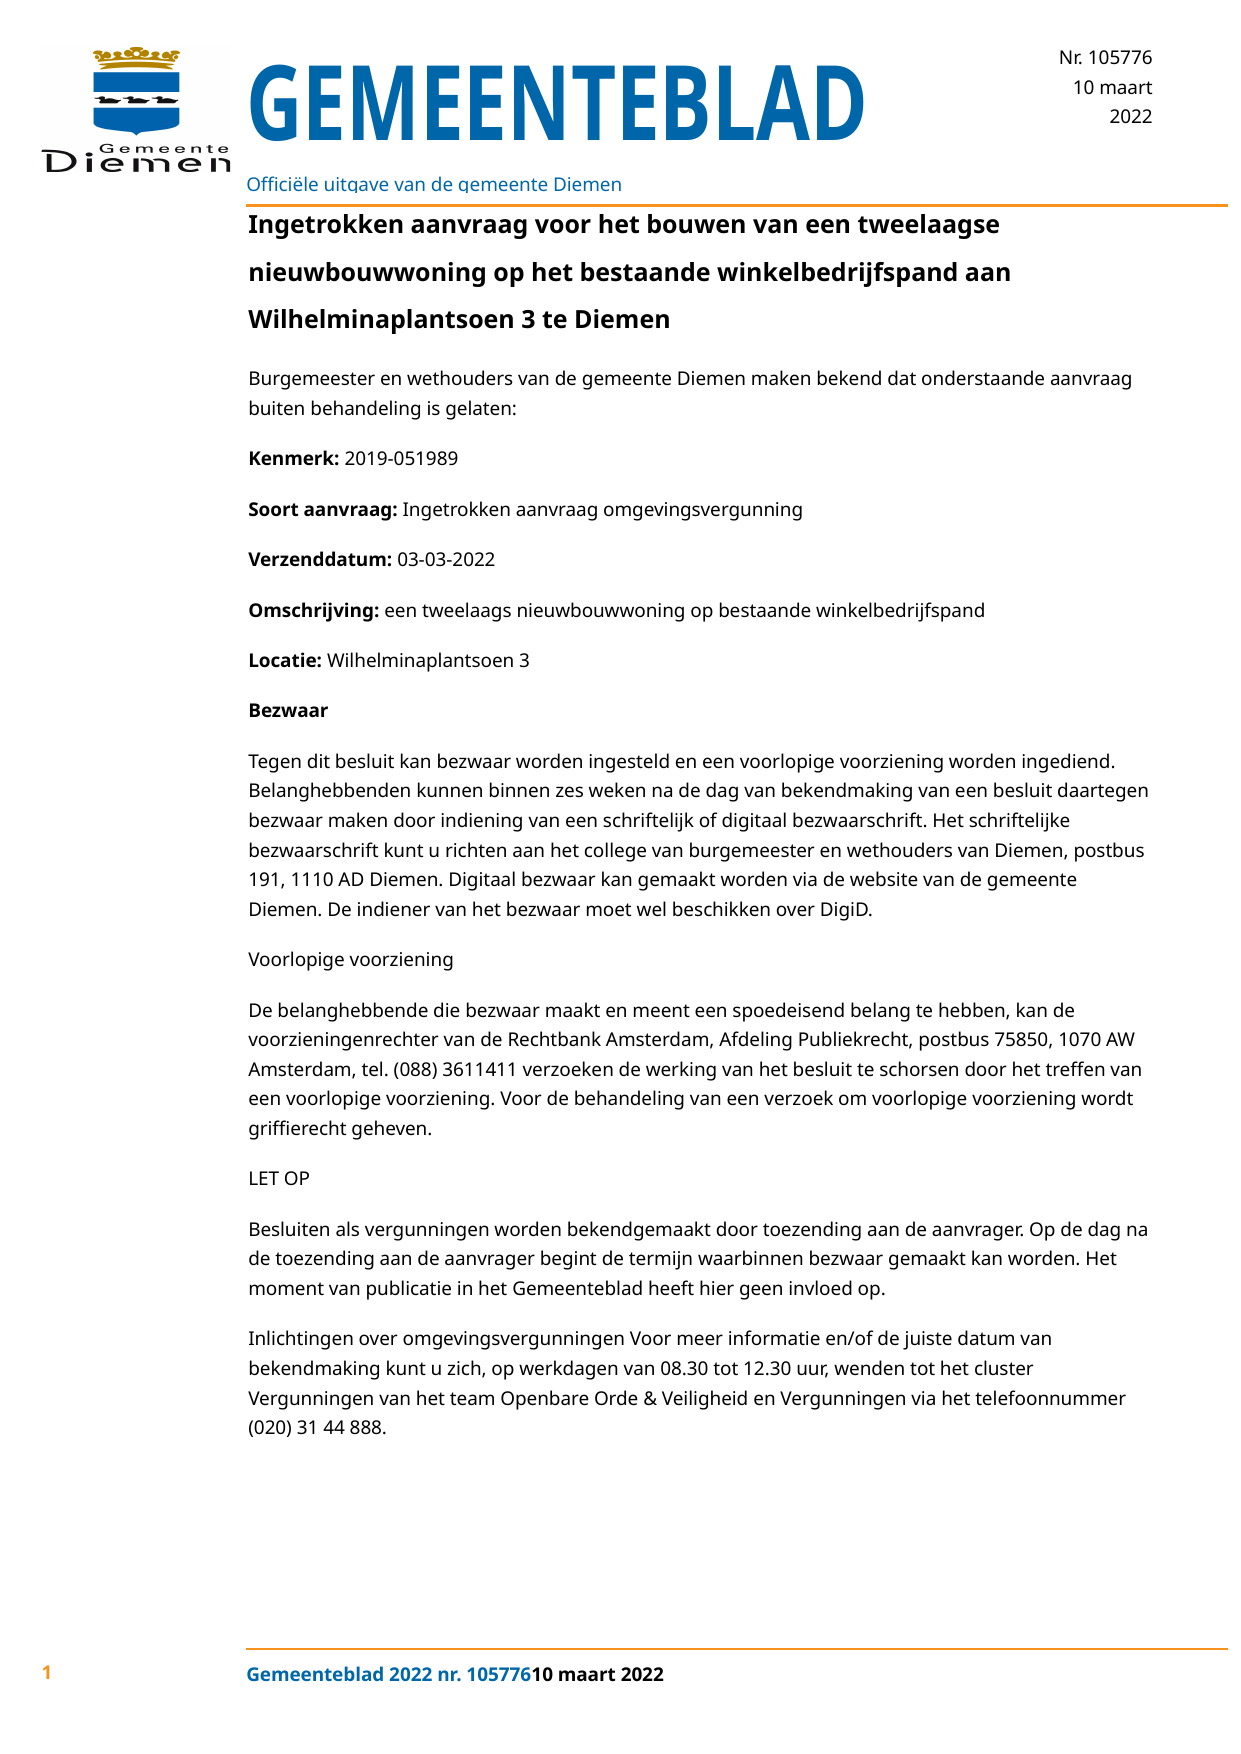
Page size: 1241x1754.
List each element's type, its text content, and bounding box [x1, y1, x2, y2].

text Ingetrokken aanvraag voor het bouwen van een tweelaagse nieuwbouwwoning op het bestaande winkelbedrijfspand aan Wilhelminaplantsoen 3 te Diemen [248, 207, 1152, 336]
text Besluiten als vergunningen worden bekendgemaakt door toezending aan de aanvrager. Op de dag na de toezending aan de aanvrager begint de termijn waarbinnen bezwaar gemaakt kan worden. Het moment van publicatie in het Gemeenteblad heeft hier geen invloed op. [248, 1216, 1152, 1301]
text LET OP [248, 1166, 1152, 1191]
text Omschrijving: een tweelaags nieuwbouwwoning op bestaande winkelbedrijfspand [248, 597, 1152, 622]
text Inlichtingen over omgevingsvergunningen Voor meer informatie en/of de juiste datum van bekendmaking kunt u zich, op werkdagen van 08.30 tot 12.30 uur, wenden tot het cluster Vergunningen van het team Openbare Orde & Veiligheid en Vergunningen via het telefoonnummer (020) 31 44 888. [248, 1326, 1152, 1440]
text Voorlopige voorziening [248, 946, 1152, 972]
text De belanghebbende die bezwaar maakt en meent een spoedeisend belang te hebben, kan de voorzieningenrechter van de Rechtbank Amsterdam, Afdeling Publiekrecht, postbus 75850, 1070 AW Amsterdam, tel. (088) 3611411 verzoeken de werking van het besluit te schorsen door het treffen van een voorlopige voorziening. Voor de behandeling van een verzoek om voorlopige voorziening wordt griffierecht geheven. [248, 997, 1152, 1141]
text Verzenddatum: 03-03-2022 [248, 546, 1152, 572]
text Kenmerk: 2019-051989 [248, 446, 1152, 471]
text Locatie: Wilhelminaplantsoen 3 [248, 647, 1152, 673]
text Soort aanvraag: Ingetrokken aanvraag omgevingsvergunning [248, 496, 1152, 522]
text Burgemeester en wethouders van de gemeente Diemen maken bekend dat onderstaande aanvraag buiten behandeling is gelaten: [248, 366, 1152, 421]
text Bezwaar [248, 698, 1152, 723]
text Tegen dit besluit kan bezwaar worden ingesteld en een voorlopige voorziening worden ingediend. Belanghebbenden kunnen binnen zes weken na de dag van bekendmaking van een besluit daartegen bezwaar maken door indiening van een schriftelijk of digitaal bezwaarschrift. Het schriftelijke bezwaarschrift kunt u richten aan het college van burgemeester en wethouders van Diemen, postbus 191, 1110 AD Diemen. Digitaal bezwaar kan gemaakt worden via de website van de gemeente Diemen. De indiener van het bezwaar moet wel beschikken over DigiD. [248, 748, 1152, 922]
picture [41, 47, 231, 172]
